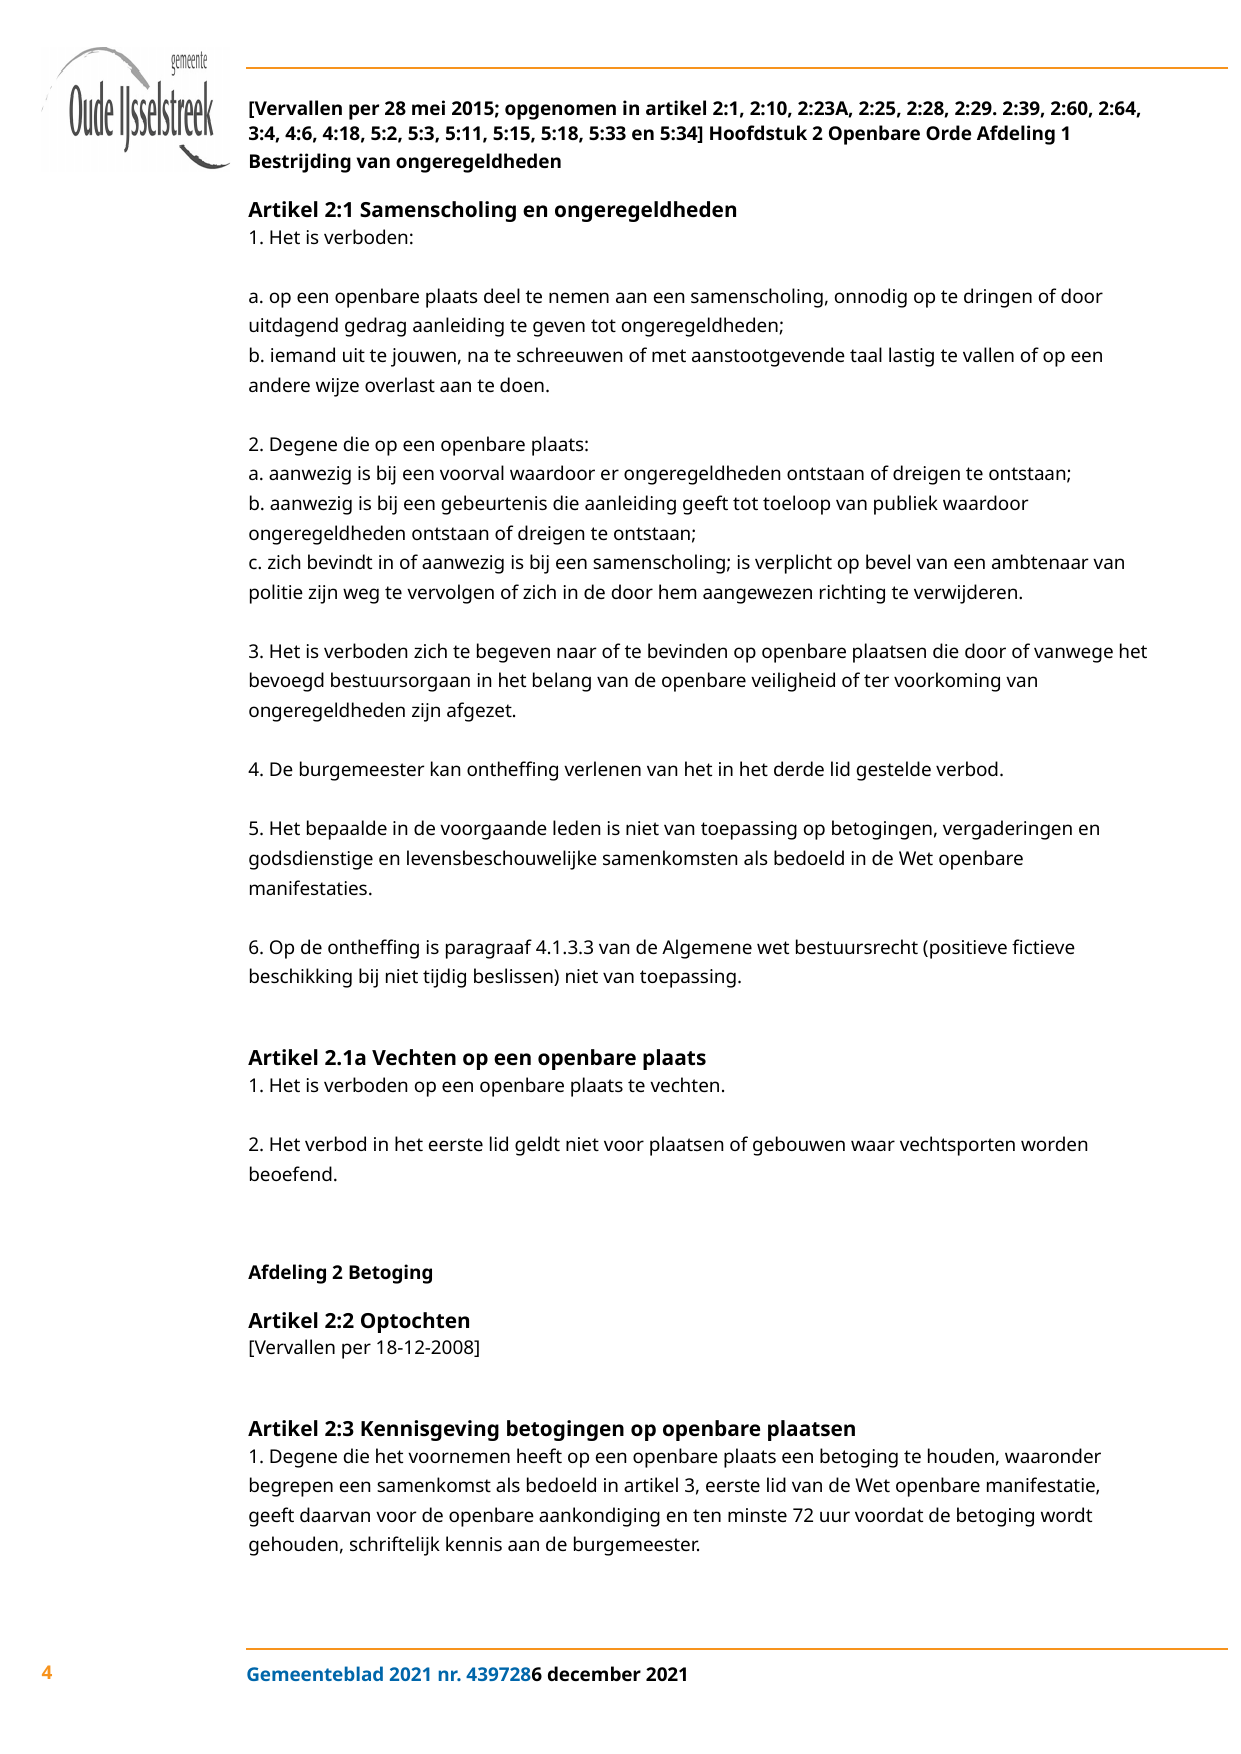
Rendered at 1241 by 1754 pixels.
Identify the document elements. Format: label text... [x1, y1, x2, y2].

text Artikel 2.1a Vechten op een openbare plaats [248, 1043, 1152, 1072]
text [Vervallen per 18-12-2008] [248, 1334, 1152, 1360]
text a. op een openbare plaats deel te nemen aan een samenscholing, onnodig op te dringen of door uitdagend gedrag aanleiding te geven tot ongeregeldheden; [248, 283, 1152, 338]
text Afdeling 2 Betoging [248, 1257, 1152, 1285]
text 1. Degene die het voornemen heeft op een openbare plaats een betoging te houden, waaronder begrepen een samenkomst als bedoeld in artikel 3, eerste lid van de Wet openbare manifestatie, geeft daarvan voor de openbare aankondiging en ten minste 72 uur voordat de betoging wordt gehouden, schriftelijk kennis aan de burgemeester. [248, 1443, 1152, 1557]
text [Vervallen per 28 mei 2015; opgenomen in artikel 2:1, 2:10, 2:23A, 2:25, 2:28, 2:29. 2:39, 2:60, 2:64, 3:4, 4:6, 4:18, 5:2, 5:3, 5:11, 5:15, 5:18, 5:33 en 5:34] Hoofdstuk 2 Openbare Orde Afdeling 1 Bestrijding van ongeregeldheden [248, 95, 1152, 175]
text 2. Degene die op een openbare plaats: [248, 431, 1152, 457]
text b. iemand uit te jouwen, na te schreeuwen of met aanstootgevende taal lastig te vallen of op een andere wijze overlast aan te doen. [248, 342, 1152, 398]
text b. aanwezig is bij een gebeurtenis die aanleiding geeft tot toeloop van publiek waardoor ongeregeldheden ontstaan of dreigen te ontstaan; [248, 490, 1152, 546]
text 1. Het is verboden: [248, 224, 1152, 250]
text 4. De burgemeester kan ontheffing verlenen van het in het derde lid gestelde verbod. [248, 756, 1152, 782]
text 2. Het verbod in het eerste lid geldt niet voor plaatsen of gebouwen waar vechtsporten worden beoefend. [248, 1131, 1152, 1186]
text 5. Het bepaalde in de voorgaande leden is niet van toepassing op betogingen, vergaderingen en godsdienstige en levensbeschouwelijke samenkomsten als bedoeld in de Wet openbare manifestaties. [248, 816, 1152, 901]
text 3. Het is verboden zich te begeven naar of te bevinden op openbare plaatsen die door of vanwege het bevoegd bestuursorgaan in het belang van de openbare veiligheid of ter voorkoming van ongeregeldheden zijn afgezet. [248, 638, 1152, 723]
text c. zich bevindt in of aanwezig is bij een samenscholing; is verplicht op bevel van een ambtenaar van politie zijn weg te vervolgen of zich in de door hem aangewezen richting te verwijderen. [248, 549, 1152, 605]
text 6. Op de ontheffing is paragraaf 4.1.3.3 van de Algemene wet bestuursrecht (positieve fictieve beschikking bij niet tijdig beslissen) niet van toepassing. [248, 934, 1152, 989]
text Artikel 2:1 Samenscholing en ongeregeldheden [248, 196, 1152, 224]
text 1. Het is verboden op een openbare plaats te vechten. [248, 1072, 1152, 1098]
text a. aanwezig is bij een voorval waardoor er ongeregeldheden ontstaan of dreigen te ontstaan; [248, 461, 1152, 486]
text Artikel 2:3 Kennisgeving betogingen op openbare plaatsen [248, 1414, 1152, 1443]
picture [41, 47, 231, 172]
text Artikel 2:2 Optochten [248, 1306, 1152, 1334]
